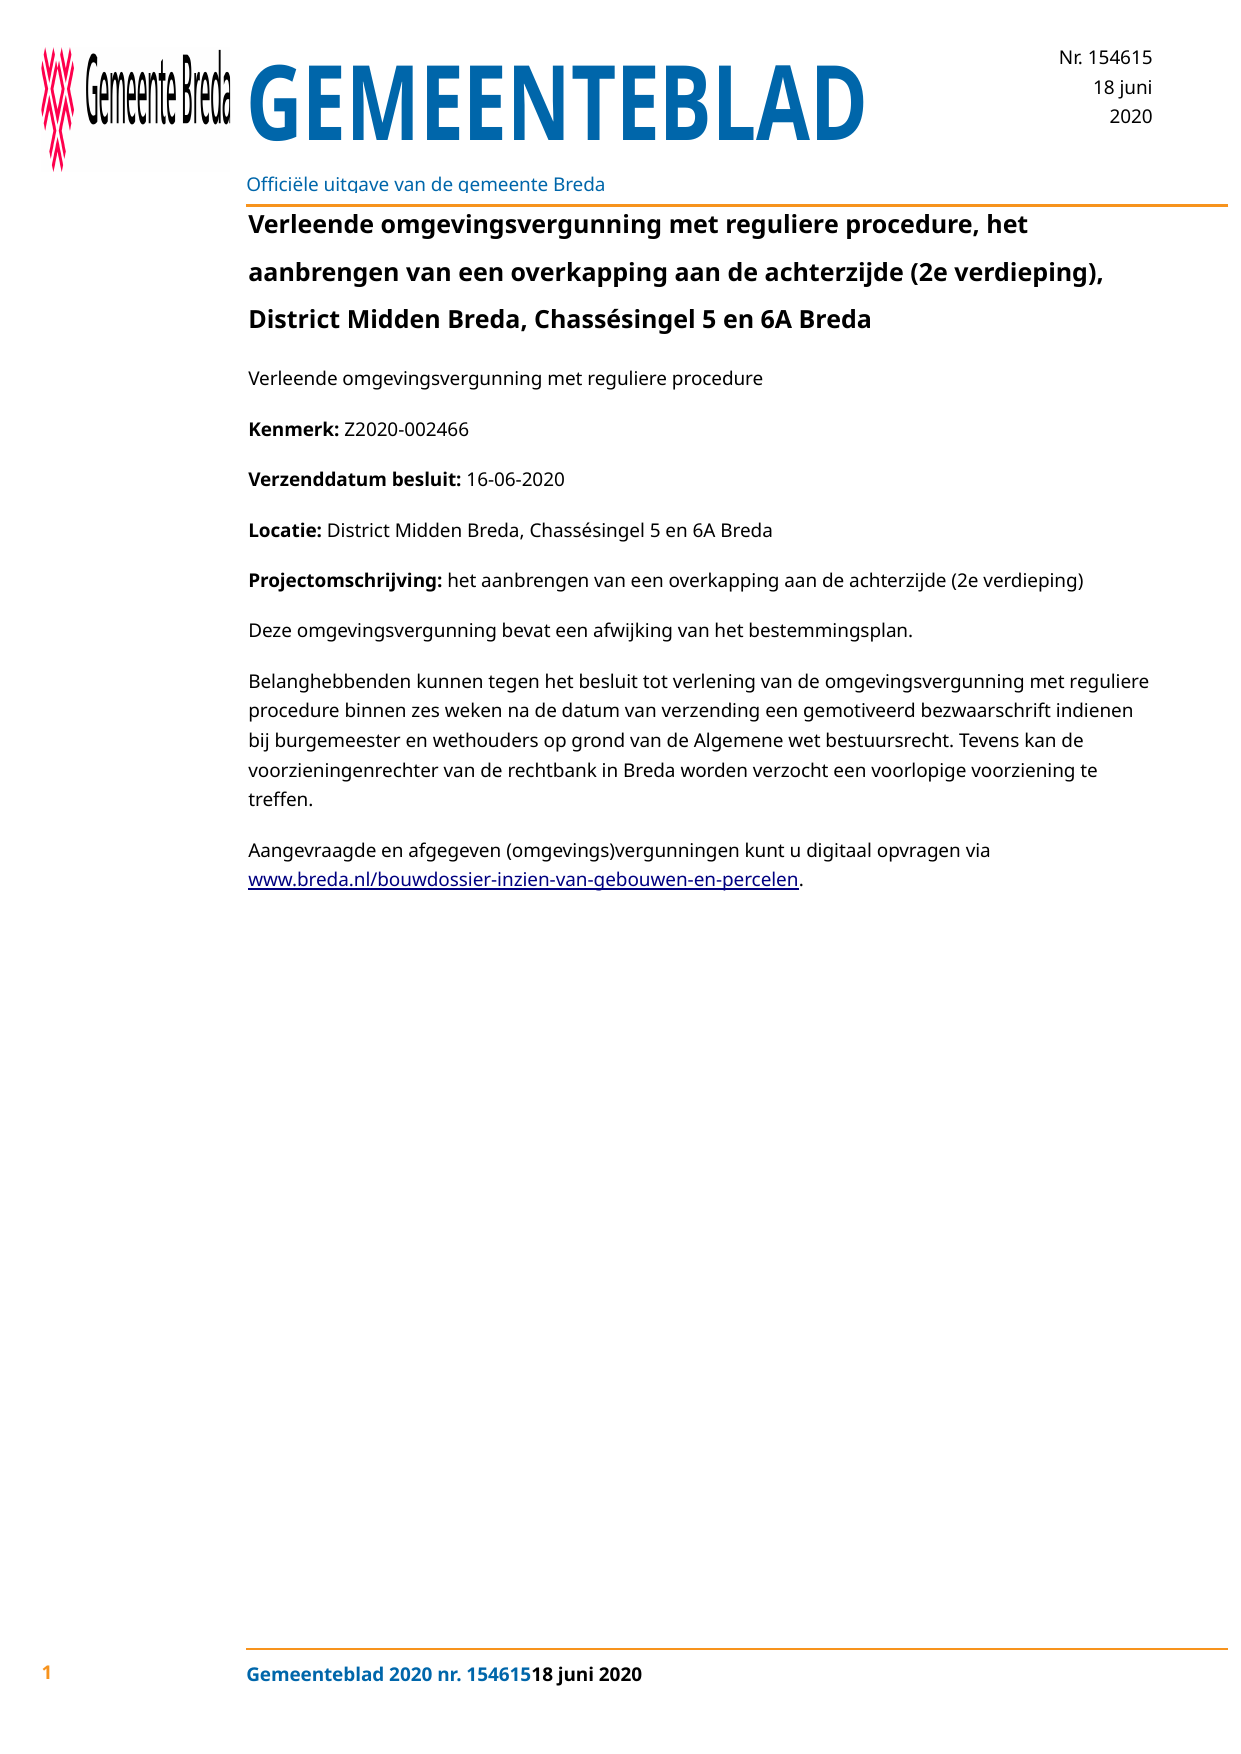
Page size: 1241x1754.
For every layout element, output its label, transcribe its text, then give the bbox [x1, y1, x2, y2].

text Locatie: District Midden Breda, Chassésingel 5 en 6A Breda [248, 517, 1152, 542]
text Verleende omgevingsvergunning met reguliere procedure [248, 366, 1152, 391]
text Deze omgevingsvergunning bevat een afwijking van het bestemmingsplan. [248, 618, 1152, 643]
text Aangevraagde en afgegeven (omgevings)vergunningen kunt u digitaal opvragen via www.breda.nl/bouwdossier-inzien-van-gebouwen-en-percelen. [248, 837, 1152, 892]
text Verleende omgevingsvergunning met reguliere procedure, het aanbrengen van een overkapping aan de achterzijde (2e verdieping), District Midden Breda, Chassésingel 5 en 6A Breda [248, 207, 1152, 336]
text Kenmerk: Z2020-002466 [248, 416, 1152, 442]
picture [41, 47, 231, 172]
text Verzenddatum besluit: 16-06-2020 [248, 466, 1152, 492]
text Projectomschrijving: het aanbrengen van een overkapping aan de achterzijde (2e verdieping) [248, 567, 1152, 593]
text Belanghebbenden kunnen tegen het besluit tot verlening van de omgevingsvergunning met reguliere procedure binnen zes weken na de datum van verzending een gemotiveerd bezwaarschrift indienen bij burgemeester en wethouders op grond van de Algemene wet bestuursrecht. Tevens kan de voorzieningenrechter van de rechtbank in Breda worden verzocht een voorlopige voorziening te treffen. [248, 668, 1152, 812]
